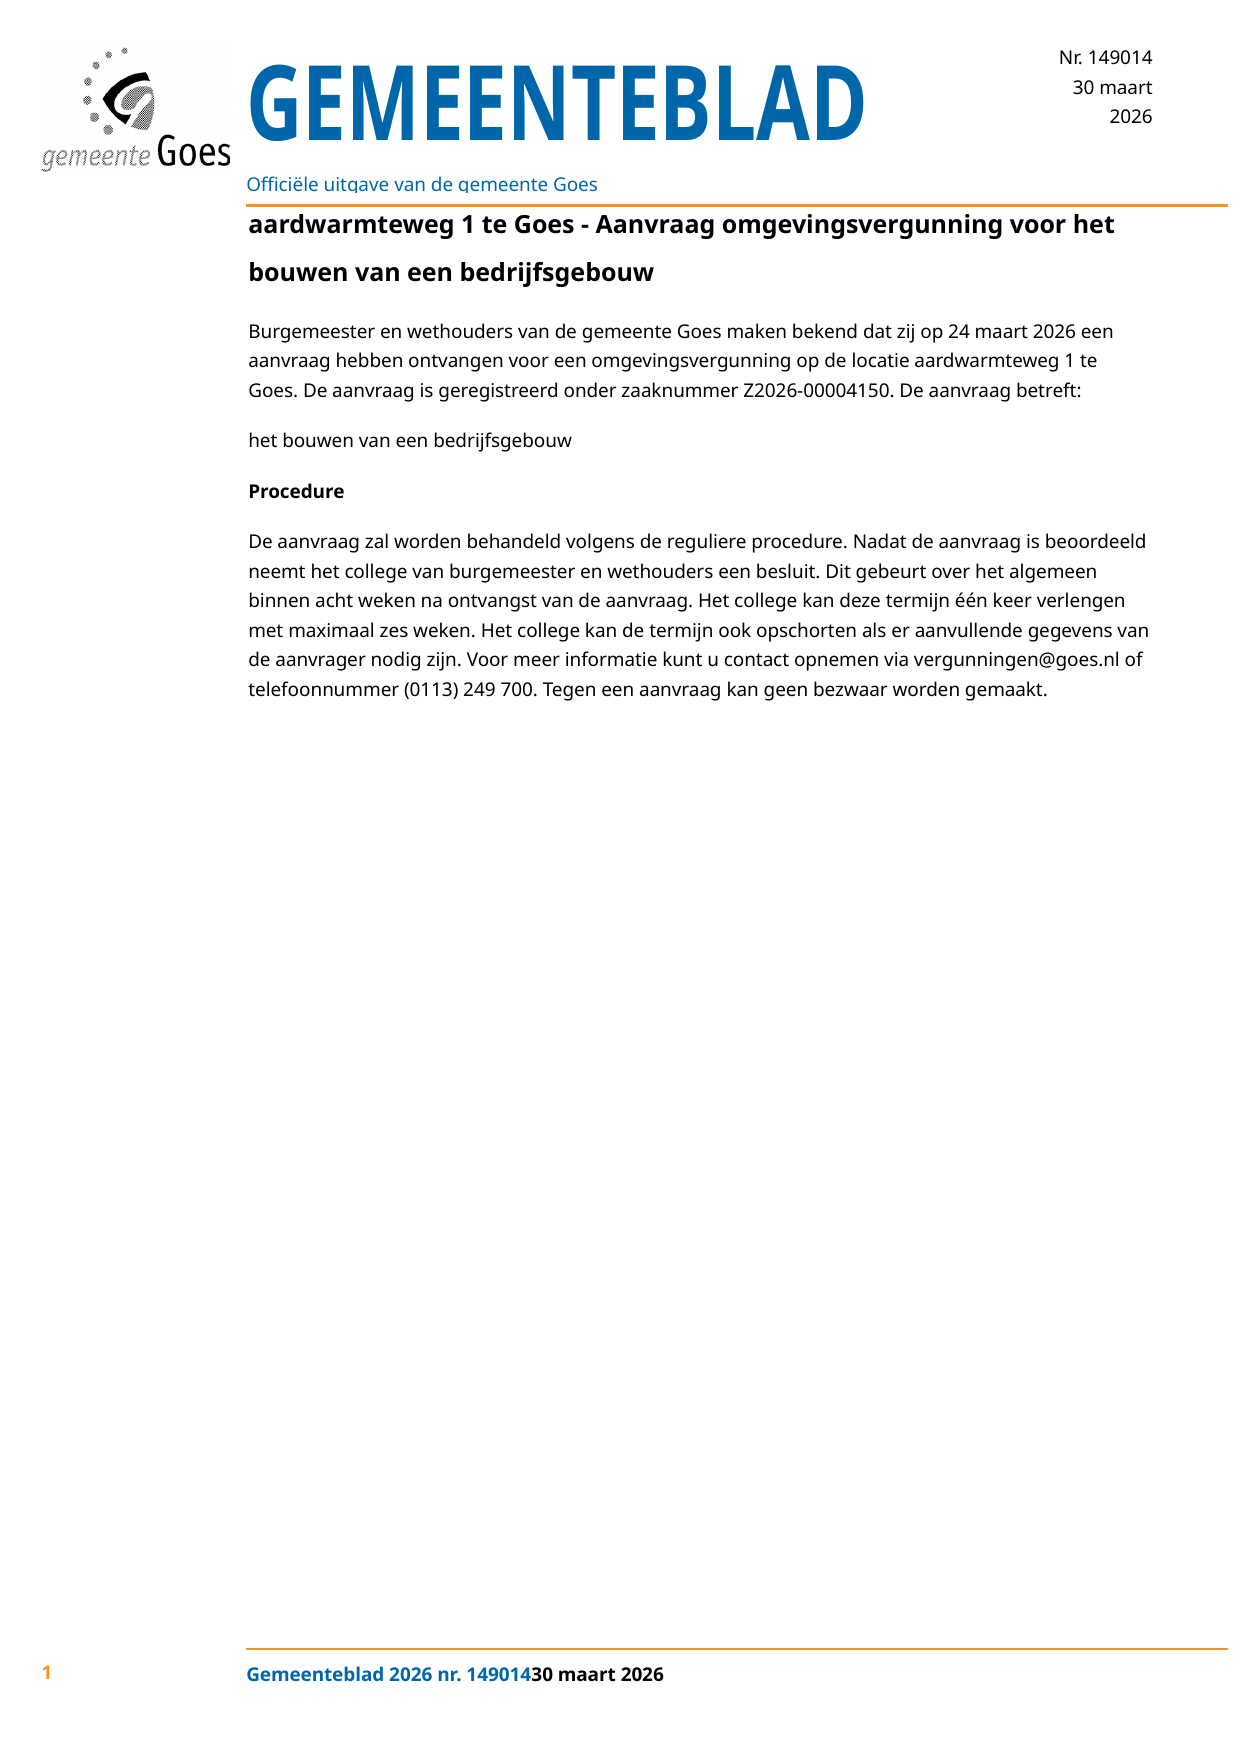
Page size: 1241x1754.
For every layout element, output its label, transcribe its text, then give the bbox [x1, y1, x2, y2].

text De aanvraag zal worden behandeld volgens de reguliere procedure. Nadat de aanvraag is beoordeeld neemt het college van burgemeester en wethouders een besluit. Dit gebeurt over het algemeen binnen acht weken na ontvangst van de aanvraag. Het college kan deze termijn één keer verlengen met maximaal zes weken. Het college kan de termijn ook opschorten als er aanvullende gegevens van de aanvrager nodig zijn. Voor meer informatie kunt u contact opnemen via vergunningen@goes.nl of telefoonnummer (0113) 249 700. Tegen een aanvraag kan geen bezwaar worden gemaakt. [248, 528, 1152, 702]
text het bouwen van een bedrijfsgebouw [248, 427, 1152, 453]
text Procedure [248, 478, 1152, 504]
text Burgemeester en wethouders van de gemeente Goes maken bekend dat zij op 24 maart 2026 een aanvraag hebben ontvangen voor een omgevingsvergunning op de locatie aardwarmteweg 1 te Goes. De aanvraag is geregistreerd onder zaaknummer Z2026-00004150. De aanvraag betreft: [248, 318, 1152, 403]
text aardwarmteweg 1 te Goes - Aanvraag omgevingsvergunning voor het bouwen van een bedrijfsgebouw [248, 207, 1152, 288]
picture [41, 47, 231, 172]
